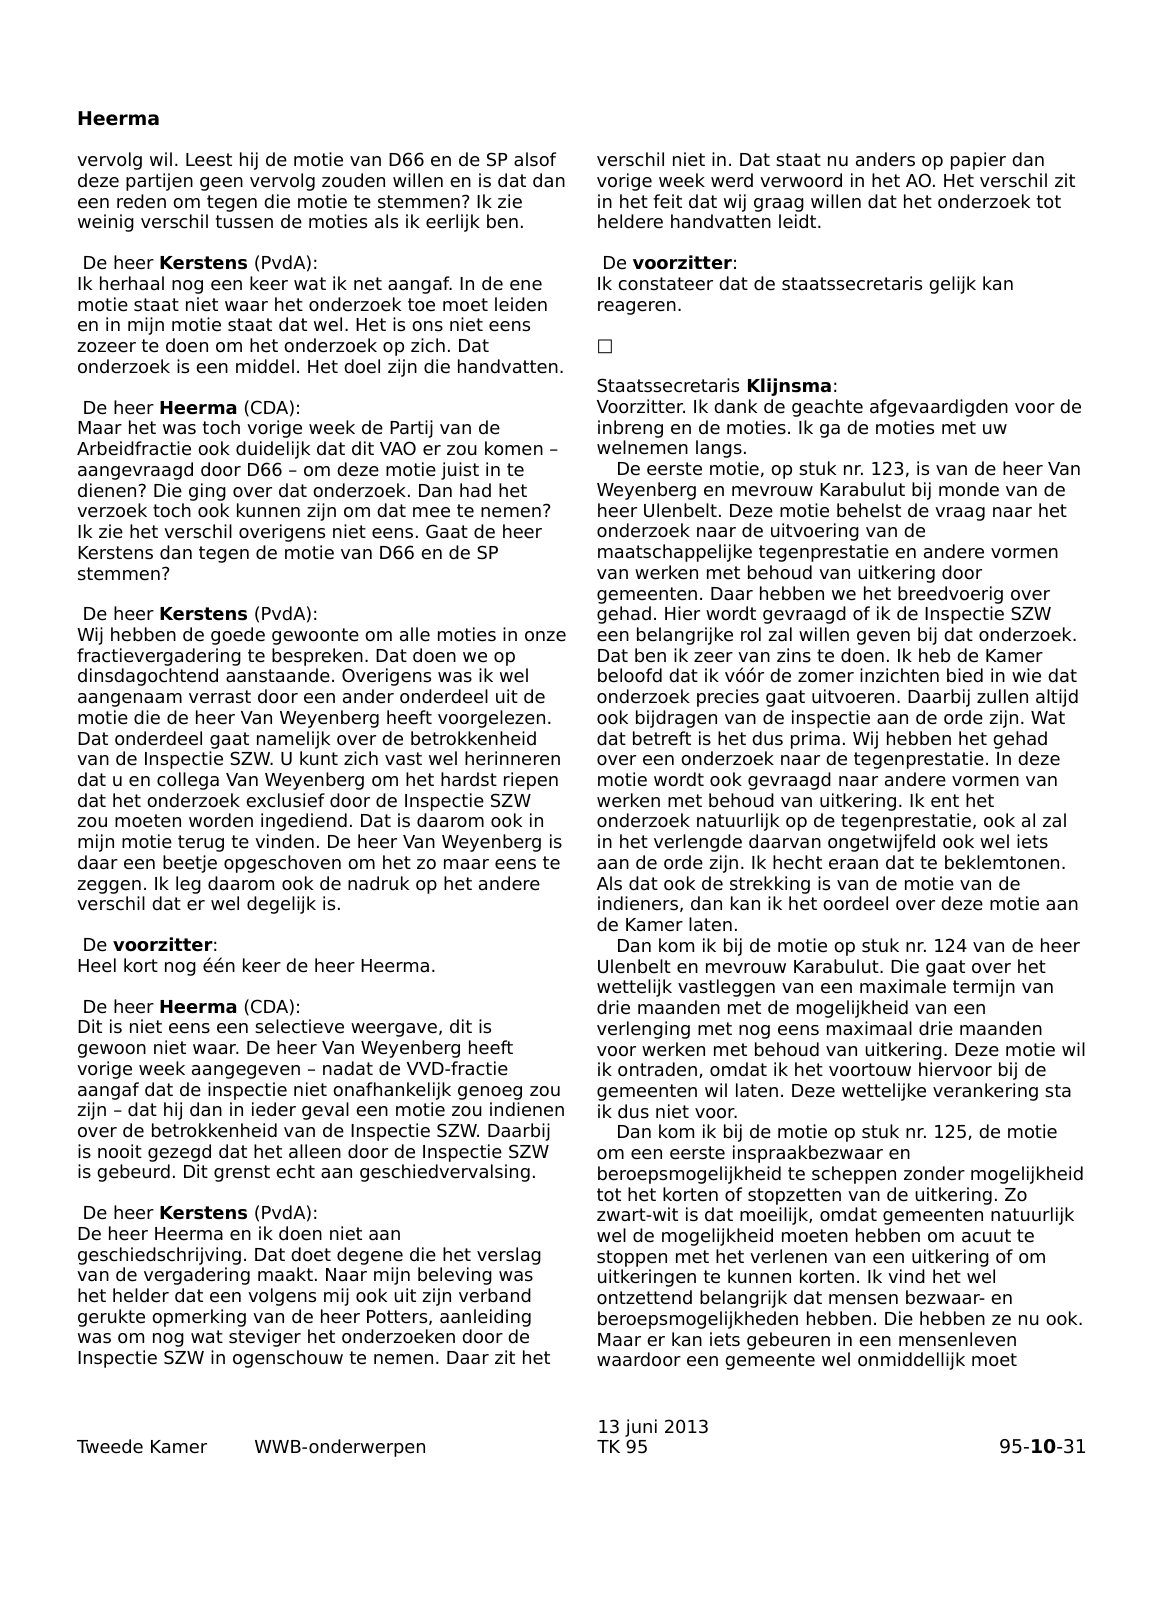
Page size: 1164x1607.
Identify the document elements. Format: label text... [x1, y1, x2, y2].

text Ik herhaal nog een keer wat ik net aangaf. In de ene motie staat niet waar het onderzoek toe moet leiden en in mijn motie staat dat wel. Het is ons niet eens zozeer te doen om het onderzoek op zich. Dat onderzoek is een middel. Het doel zijn die handvatten. [77, 274, 567, 377]
text vervolg wil. Leest hij de motie van D66 en de SP alsof deze partijen geen vervolg zouden willen en is dat dan een reden om tegen die motie te stemmen? Ik zie weinig verschil tussen de moties als ik eerlijk ben. [77, 150, 567, 233]
text De heer Kerstens (PvdA): [77, 604, 567, 625]
text Staatssecretaris Klijnsma: [596, 376, 1087, 397]
text Dit is niet eens een selectieve weergave, dit is gewoon niet waar. De heer Van Weyenberg heeft vorige week aangegeven – nadat de VVD-fractie aangaf dat de inspectie niet onafhankelijk genoeg zou zijn – dat hij dan in ieder geval een motie zou indienen over de betrokkenheid van de Inspectie SZW. Daarbij is nooit gezegd dat het alleen door de Inspectie SZW is gebeurd. Dit grenst echt aan geschiedvervalsing. [77, 1017, 567, 1183]
text Dan kom ik bij de motie op stuk nr. 125, de motie om een eerste inspraakbezwaar en beroepsmogelijkheid te scheppen zonder mogelijkheid tot het korten of stopzetten van de uitkering. Zo zwart-wit is dat moeilijk, omdat gemeenten natuurlijk wel de mogelijkheid moeten hebben om acuut te stoppen met het verlenen van een uitkering of om uitkeringen te kunnen korten. Ik vind het wel ontzettend belangrijk dat mensen bezwaar- en beroepsmogelijkheden hebben. Die hebben ze nu ook. Maar er kan iets gebeuren in een mensenleven waardoor een gemeente wel onmiddellijk moet [596, 1122, 1087, 1371]
text De eerste motie, op stuk nr. 123, is van de heer Van Weyenberg en mevrouw Karabulut bij monde van de heer Ulenbelt. Deze motie behelst de vraag naar het onderzoek naar de uitvoering van de maatschappelijke tegenprestatie en andere vormen van werken met behoud van uitkering door gemeenten. Daar hebben we het breedvoerig over gehad. Hier wordt gevraagd of ik de Inspectie SZW een belangrijke rol zal willen geven bij dat onderzoek. Dat ben ik zeer van zins te doen. Ik heb de Kamer beloofd dat ik vóór de zomer inzichten bied in wie dat onderzoek precies gaat uitvoeren. Daarbij zullen altijd ook bijdragen van de inspectie aan de orde zijn. Wat dat betreft is het dus prima. Wij hebben het gehad over een onderzoek naar de tegenprestatie. In deze motie wordt ook gevraagd naar andere vormen van werken met behoud van uitkering. Ik ent het onderzoek natuurlijk op de tegenprestatie, ook al zal in het verlengde daarvan ongetwijfeld ook wel iets aan de orde zijn. Ik hecht eraan dat te beklemtonen. Als dat ook de strekking is van de motie van de indieners, dan kan ik het oordeel over deze motie aan de Kamer laten. [596, 459, 1087, 936]
text De heer Kerstens (PvdA): [77, 1203, 567, 1224]
text Dan kom ik bij de motie op stuk nr. 124 van de heer Ulenbelt en mevrouw Karabulut. Die gaat over het wettelijk vastleggen van een maximale termijn van drie maanden met de mogelijkheid van een verlenging met nog eens maximaal drie maanden voor werken met behoud van uitkering. Deze motie wil ik ontraden, omdat ik het voortouw hiervoor bij de gemeenten wil laten. Deze wettelijke verankering sta ik dus niet voor. [596, 936, 1087, 1122]
text De heer Kerstens (PvdA): [77, 253, 567, 274]
text Heel kort nog één keer de heer Heerma. [77, 956, 567, 976]
text De heer Heerma (CDA): [77, 397, 567, 418]
text De voorzitter: [596, 253, 1087, 274]
text □ [596, 335, 1087, 356]
text De heer Heerma (CDA): [77, 996, 567, 1017]
text verschil niet in. Dat staat nu anders op papier dan vorige week werd verwoord in het AO. Het verschil zit in het feit dat wij graag willen dat het onderzoek tot heldere handvatten leidt. [596, 150, 1087, 233]
text Ik constateer dat de staatssecretaris gelijk kan reageren. [596, 274, 1087, 315]
text Voorzitter. Ik dank de geachte afgevaardigden voor de inbreng en de moties. Ik ga de moties met uw welnemen langs. [596, 397, 1087, 459]
text Maar het was toch vorige week de Partij van de Arbeidfractie ook duidelijk dat dit VAO er zou komen – aangevraagd door D66 – om deze motie juist in te dienen? Die ging over dat onderzoek. Dan had het verzoek toch ook kunnen zijn om dat mee te nemen? Ik zie het verschil overigens niet eens. Gaat de heer Kerstens dan tegen de motie van D66 en de SP stemmen? [77, 418, 567, 584]
text De heer Heerma en ik doen niet aan geschiedschrijving. Dat doet degene die het verslag van de vergadering maakt. Naar mijn beleving was het helder dat een volgens mij ook uit zijn verband gerukte opmerking van de heer Potters, aanleiding was om nog wat steviger het onderzoeken door de Inspectie SZW in ogenschouw te nemen. Daar zit het [77, 1224, 567, 1369]
text De voorzitter: [77, 935, 567, 956]
text Wij hebben de goede gewoonte om alle moties in onze fractievergadering te bespreken. Dat doen we op dinsdagochtend aanstaande. Overigens was ik wel aangenaam verrast door een ander onderdeel uit de motie die de heer Van Weyenberg heeft voorgelezen. Dat onderdeel gaat namelijk over de betrokkenheid van de Inspectie SZW. U kunt zich vast wel herinneren dat u en collega Van Weyenberg om het hardst riepen dat het onderzoek exclusief door de Inspectie SZW zou moeten worden ingediend. Dat is daarom ook in mijn motie terug te vinden. De heer Van Weyenberg is daar een beetje opgeschoven om het zo maar eens te zeggen. Ik leg daarom ook de nadruk op het andere verschil dat er wel degelijk is. [77, 625, 567, 915]
